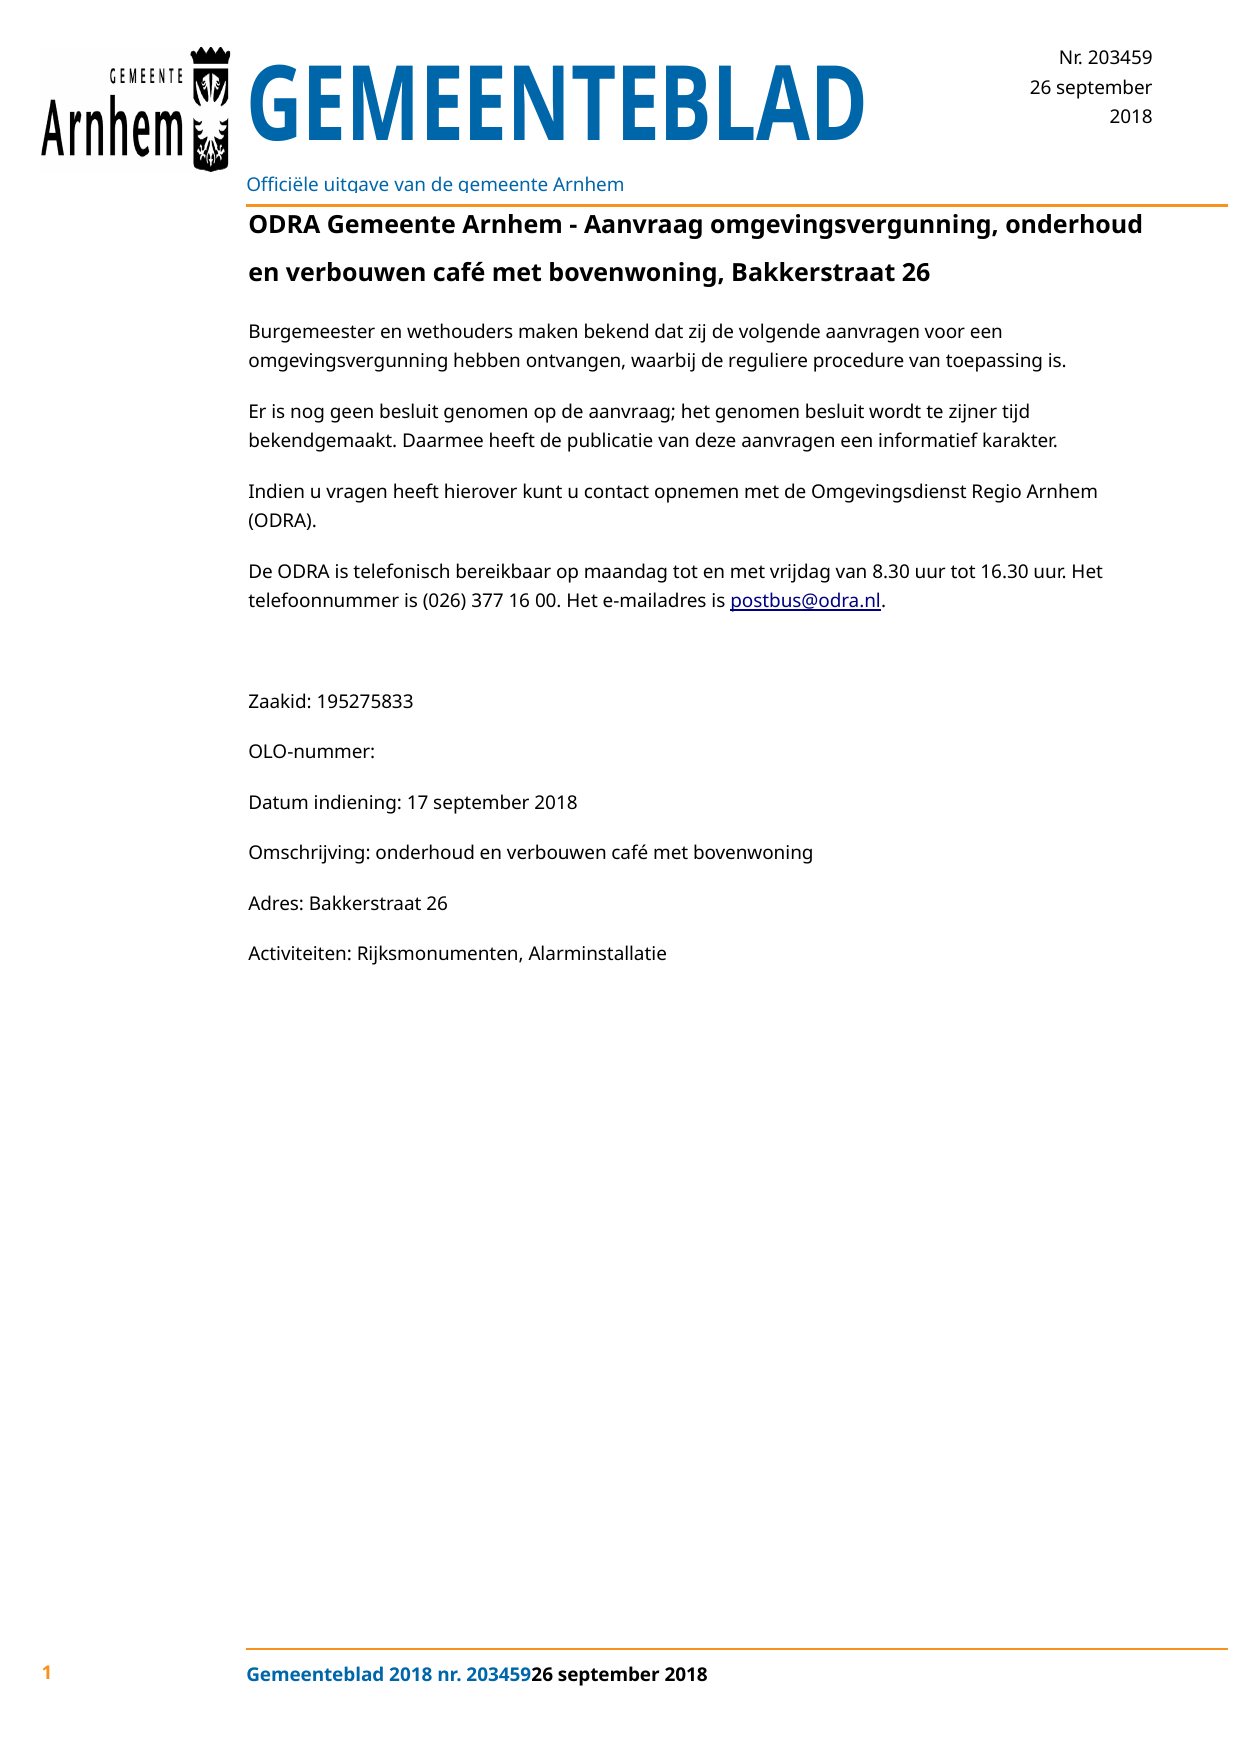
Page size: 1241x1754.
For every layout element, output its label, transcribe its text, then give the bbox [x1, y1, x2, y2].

text Er is nog geen besluit genomen op de aanvraag; het genomen besluit wordt te zijner tijd bekendgemaakt. Daarmee heeft de publicatie van deze aanvragen een informatief karakter. [248, 398, 1152, 453]
text Zaakid: 195275833 [248, 688, 1152, 714]
text Indien u vragen heeft hierover kunt u contact opnemen met de Omgevingsdienst Regio Arnhem (ODRA). [248, 478, 1152, 533]
text ODRA Gemeente Arnhem - Aanvraag omgevingsvergunning, onderhoud en verbouwen café met bovenwoning, Bakkerstraat 26 [248, 207, 1152, 288]
text Omschrijving: onderhoud en verbouwen café met bovenwoning [248, 839, 1152, 865]
text Datum indiening: 17 september 2018 [248, 789, 1152, 815]
text Adres: Bakkerstraat 26 [248, 890, 1152, 916]
text Burgemeester en wethouders maken bekend dat zij de volgende aanvragen voor een omgevingsvergunning hebben ontvangen, waarbij de reguliere procedure van toepassing is. [248, 318, 1152, 373]
text Activiteiten: Rijksmonumenten, Alarminstallatie [248, 940, 1152, 966]
text De ODRA is telefonisch bereikbaar op maandag tot en met vrijdag van 8.30 uur tot 16.30 uur. Het telefoonnummer is (026) 377 16 00. Het e-mailadres is postbus@odra.nl. [248, 558, 1152, 613]
picture [41, 47, 231, 172]
text OLO-nummer: [248, 739, 1152, 764]
